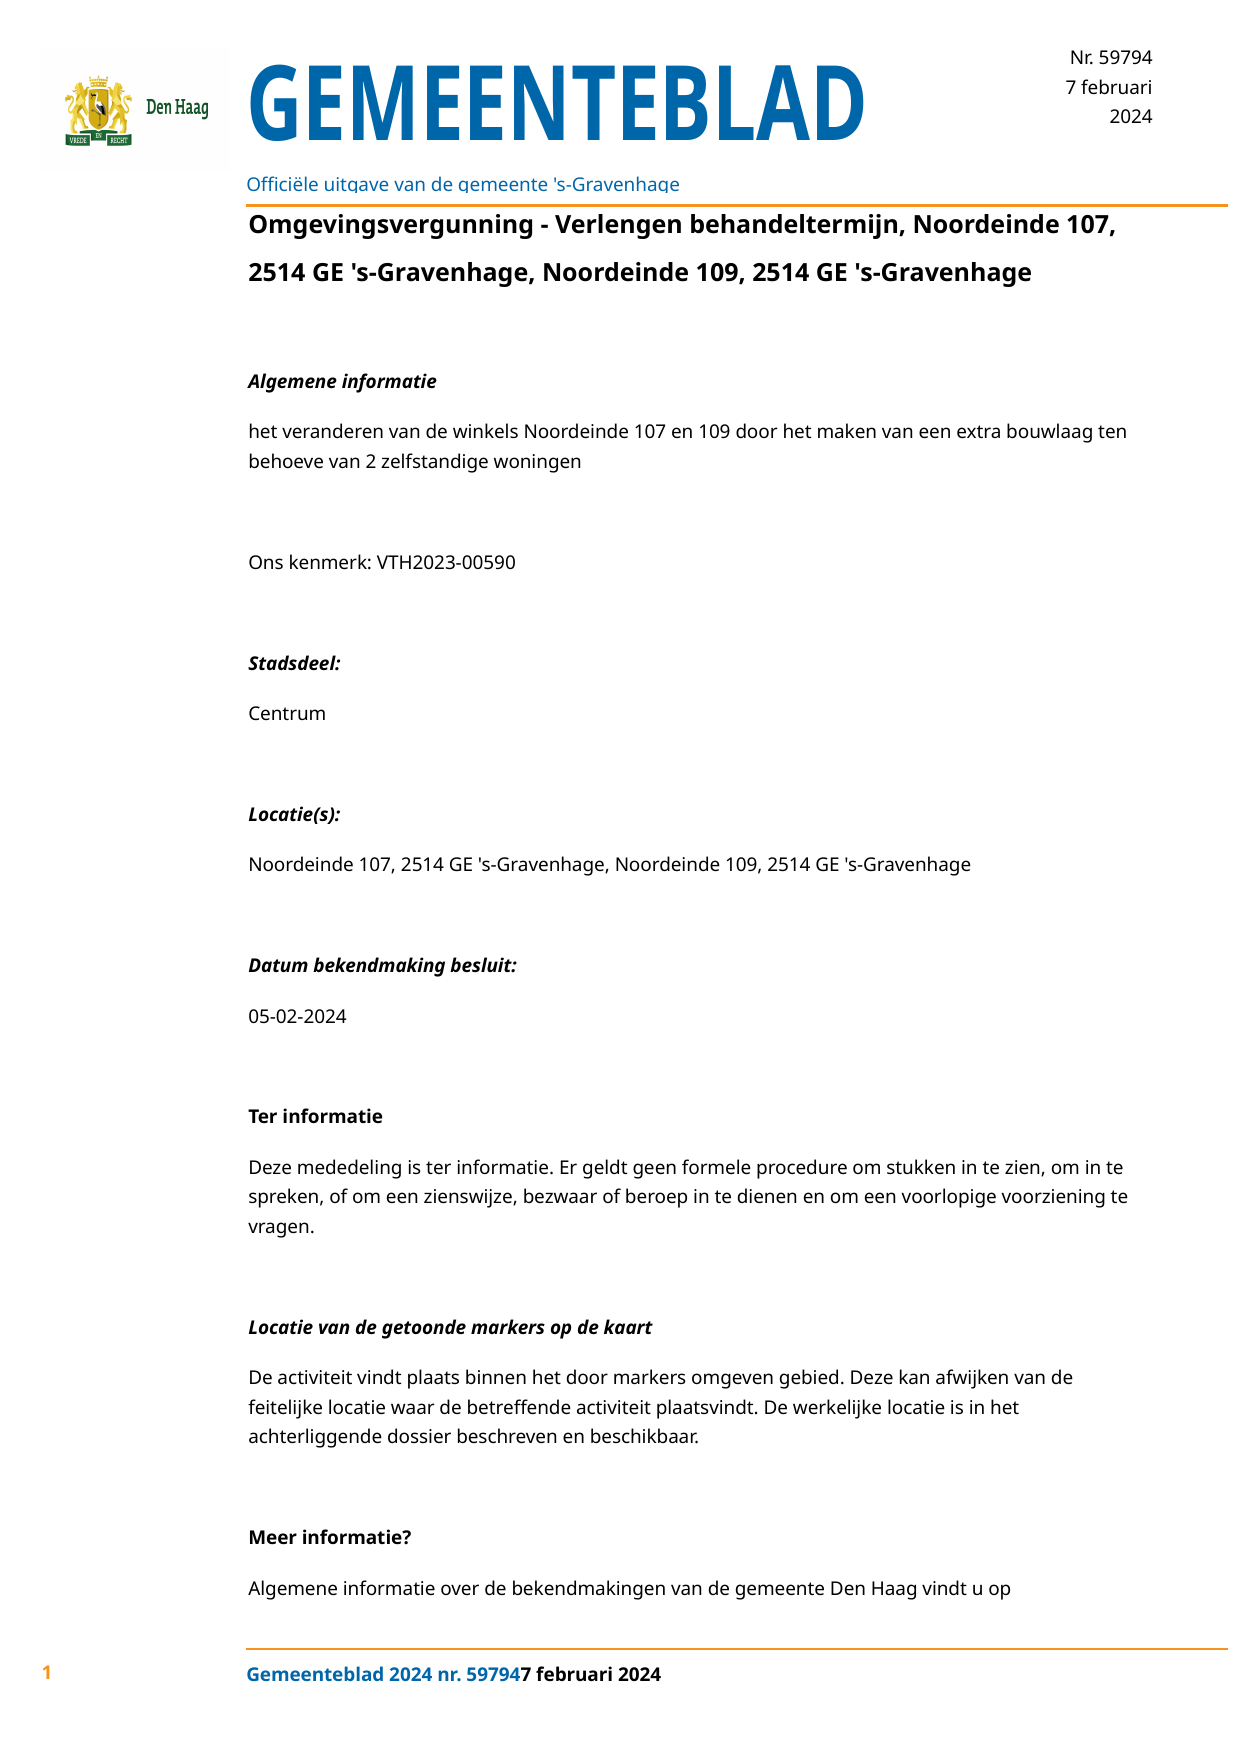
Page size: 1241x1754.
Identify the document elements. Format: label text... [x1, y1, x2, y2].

text het veranderen van de winkels Noordeinde 107 en 109 door het maken van een extra bouwlaag ten behoeve van 2 zelfstandige woningen [248, 419, 1152, 474]
text Stadsdeel: [248, 650, 1152, 676]
text Meer informatie? [248, 1524, 1152, 1550]
text Omgevingsvergunning - Verlengen behandeltermijn, Noordeinde 107, 2514 GE 's-Gravenhage, Noordeinde 109, 2514 GE 's-Gravenhage [248, 207, 1152, 288]
text Ter informatie [248, 1104, 1152, 1129]
picture [41, 47, 231, 172]
text Algemene informatie over de bekendmakingen van de gemeente Den Haag vindt u op [248, 1575, 1152, 1601]
text Locatie(s): [248, 801, 1152, 827]
text Locatie van de getoonde markers op de kaart [248, 1314, 1152, 1340]
text Datum bekendmaking besluit: [248, 952, 1152, 978]
text De activiteit vindt plaats binnen het door markers omgeven gebied. Deze kan afwijken van de feitelijke locatie waar de betreffende activiteit plaatsvindt. De werkelijke locatie is in het achterliggende dossier beschreven en beschikbaar. [248, 1364, 1152, 1449]
text 05-02-2024 [248, 1003, 1152, 1029]
text Ons kenmerk: VTH2023-00590 [248, 549, 1152, 575]
text Noordeinde 107, 2514 GE 's-Gravenhage, Noordeinde 109, 2514 GE 's-Gravenhage [248, 852, 1152, 877]
text Centrum [248, 700, 1152, 726]
text Deze mededeling is ter informatie. Er geldt geen formele procedure om stukken in te zien, om in te spreken, of om een zienswijze, bezwaar of beroep in te dienen en om een voorlopige voorziening te vragen. [248, 1154, 1152, 1239]
text Algemene informatie [248, 368, 1152, 394]
